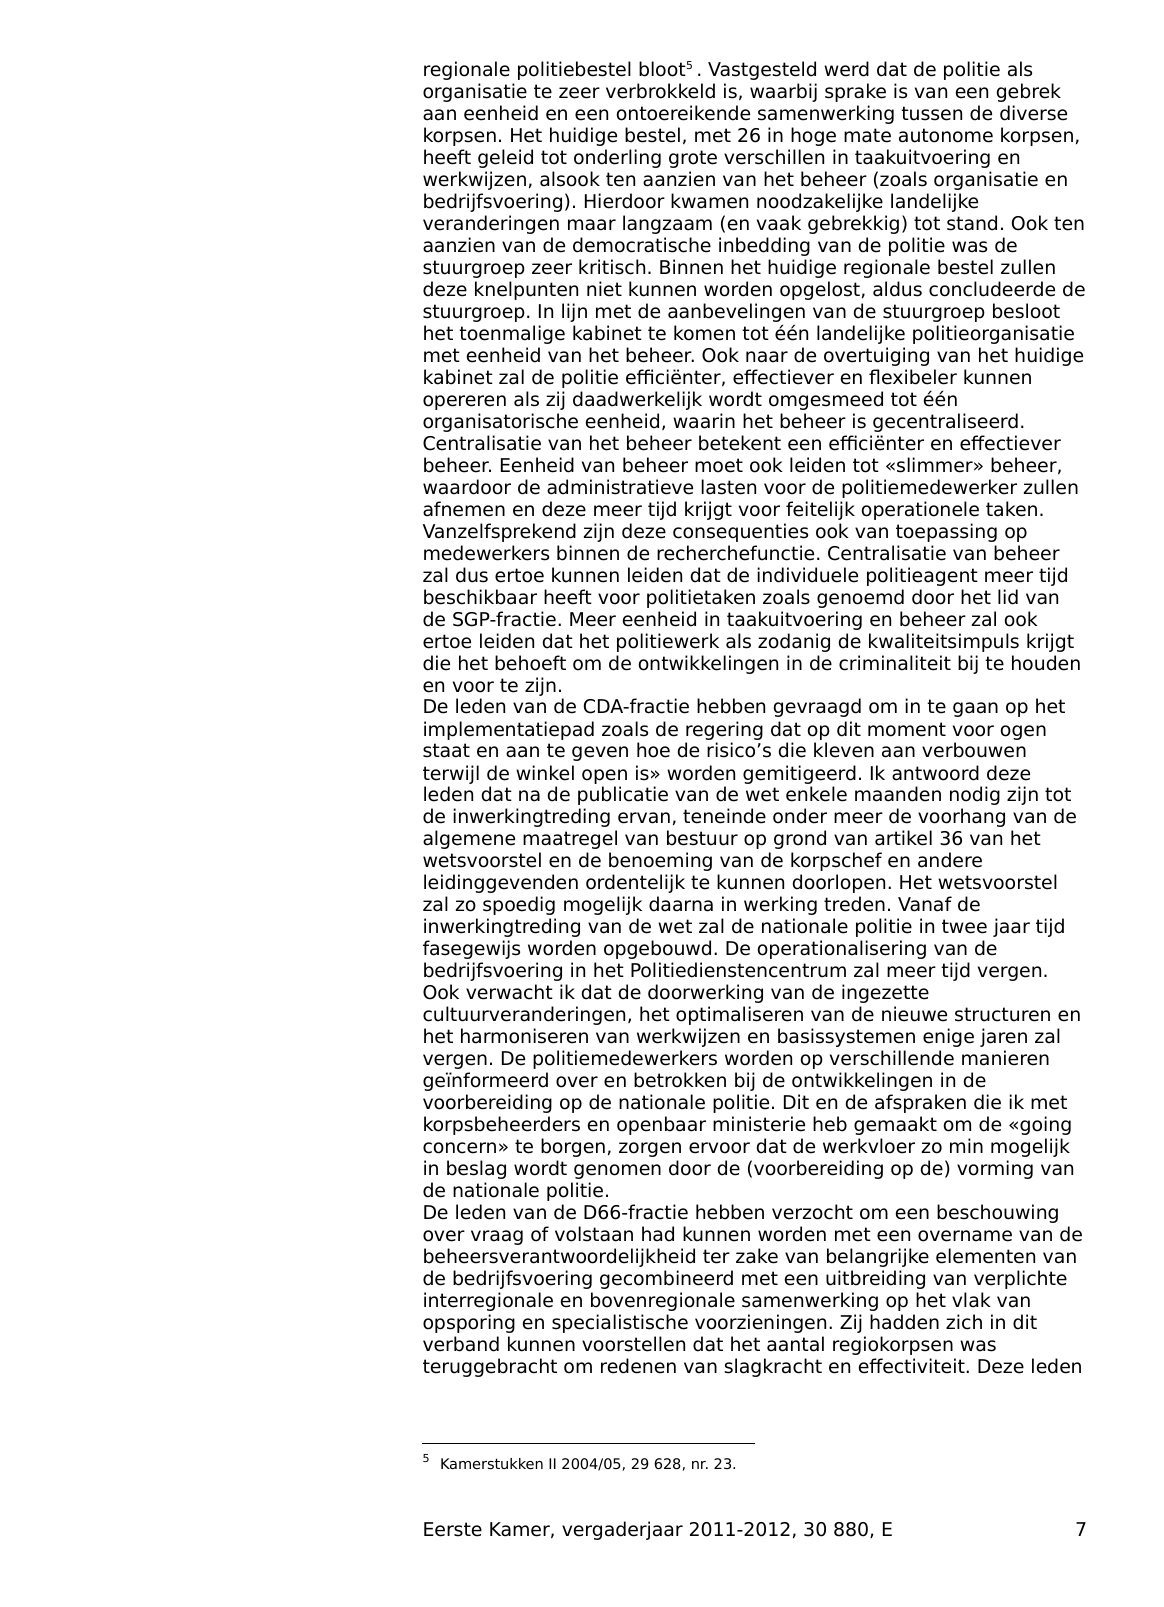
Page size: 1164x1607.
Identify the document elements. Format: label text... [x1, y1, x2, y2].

text De leden van de D66-fractie hebben verzocht om een beschouwing over vraag of volstaan had kunnen worden met een overname van de beheersverantwoordelijkheid ter zake van belangrijke elementen van de bedrijfsvoering gecombineerd met een uitbreiding van verplichte interregionale en bovenregionale samenwerking op het vlak van opsporing en specialistische voorzieningen. Zij hadden zich in dit verband kunnen voorstellen dat het aantal regiokorpsen was teruggebracht om redenen van slagkracht en effectiviteit. Deze leden [422, 1202, 1087, 1378]
text De leden van de CDA-fractie hebben gevraagd om in te gaan op het implementatiepad zoals de regering dat op dit moment voor ogen staat en aan te geven hoe de risico’s die kleven aan verbouwen terwijl de winkel open is» worden gemitigeerd. Ik antwoord deze leden dat na de publicatie van de wet enkele maanden nodig zijn tot de inwerkingtreding ervan, teneinde onder meer de voorhang van de algemene maatregel van bestuur op grond van artikel 36 van het wetsvoorstel en de benoeming van de korpschef en andere leidinggevenden ordentelijk te kunnen doorlopen. Het wetsvoorstel zal zo spoedig mogelijk daarna in werking treden. Vanaf de inwerkingtreding van de wet zal de nationale politie in twee jaar tijd fasegewijs worden opgebouwd. De operationalisering van de bedrijfsvoering in het Politiedienstencentrum zal meer tijd vergen. Ook verwacht ik dat de doorwerking van de ingezette cultuurveranderingen, het optimaliseren van de nieuwe structuren en het harmoniseren van werkwijzen en basissystemen enige jaren zal vergen. De politiemedewerkers worden op verschillende manieren geïnformeerd over en betrokken bij de ontwikkelingen in de voorbereiding op de nationale politie. Dit en de afspraken die ik met korpsbeheerders en openbaar ministerie heb gemaakt om de «going concern» te borgen, zorgen ervoor dat de werkvloer zo min mogelijk in beslag wordt genomen door de (voorbereiding op de) vorming van de nationale politie. [422, 696, 1087, 1202]
text regionale politiebestel bloot. Vastgesteld werd dat de politie als organisatie te zeer verbrokkeld is, waarbij sprake is van een gebrek aan eenheid en een ontoereikende samenwerking tussen de diverse korpsen. Het huidige bestel, met 26 in hoge mate autonome korpsen, heeft geleid tot onderling grote verschillen in taakuitvoering en werkwijzen, alsook ten aanzien van het beheer (zoals organisatie en bedrijfsvoering). Hierdoor kwamen noodzakelijke landelijke veranderingen maar langzaam (en vaak gebrekkig) tot stand. Ook ten aanzien van de democratische inbedding van de politie was de stuurgroep zeer kritisch. Binnen het huidige regionale bestel zullen deze knelpunten niet kunnen worden opgelost, aldus concludeerde de stuurgroep. In lijn met de aanbevelingen van de stuurgroep besloot het toenmalige kabinet te komen tot één landelijke politieorganisatie met eenheid van het beheer. Ook naar de overtuiging van het huidige kabinet zal de politie efficiënter, effectiever en flexibeler kunnen opereren als zij daadwerkelijk wordt omgesmeed tot één organisatorische eenheid, waarin het beheer is gecentraliseerd. Centralisatie van het beheer betekent een efficiënter en effectiever beheer. Eenheid van beheer moet ook leiden tot «slimmer» beheer, waardoor de administratieve lasten voor de politiemedewerker zullen afnemen en deze meer tijd krijgt voor feitelijk operationele taken. Vanzelfsprekend zijn deze consequenties ook van toepassing op medewerkers binnen de recherchefunctie. Centralisatie van beheer zal dus ertoe kunnen leiden dat de individuele politieagent meer tijd beschikbaar heeft voor politietaken zoals genoemd door het lid van de SGP-fractie. Meer eenheid in taakuitvoering en beheer zal ook ertoe leiden dat het politiewerk als zodanig de kwaliteitsimpuls krijgt die het behoeft om de ontwikkelingen in de criminaliteit bij te houden en voor te zijn. [422, 59, 1087, 696]
text Kamerstukken II 2004/05, 29 628, nr. 23. [422, 1452, 1087, 1474]
